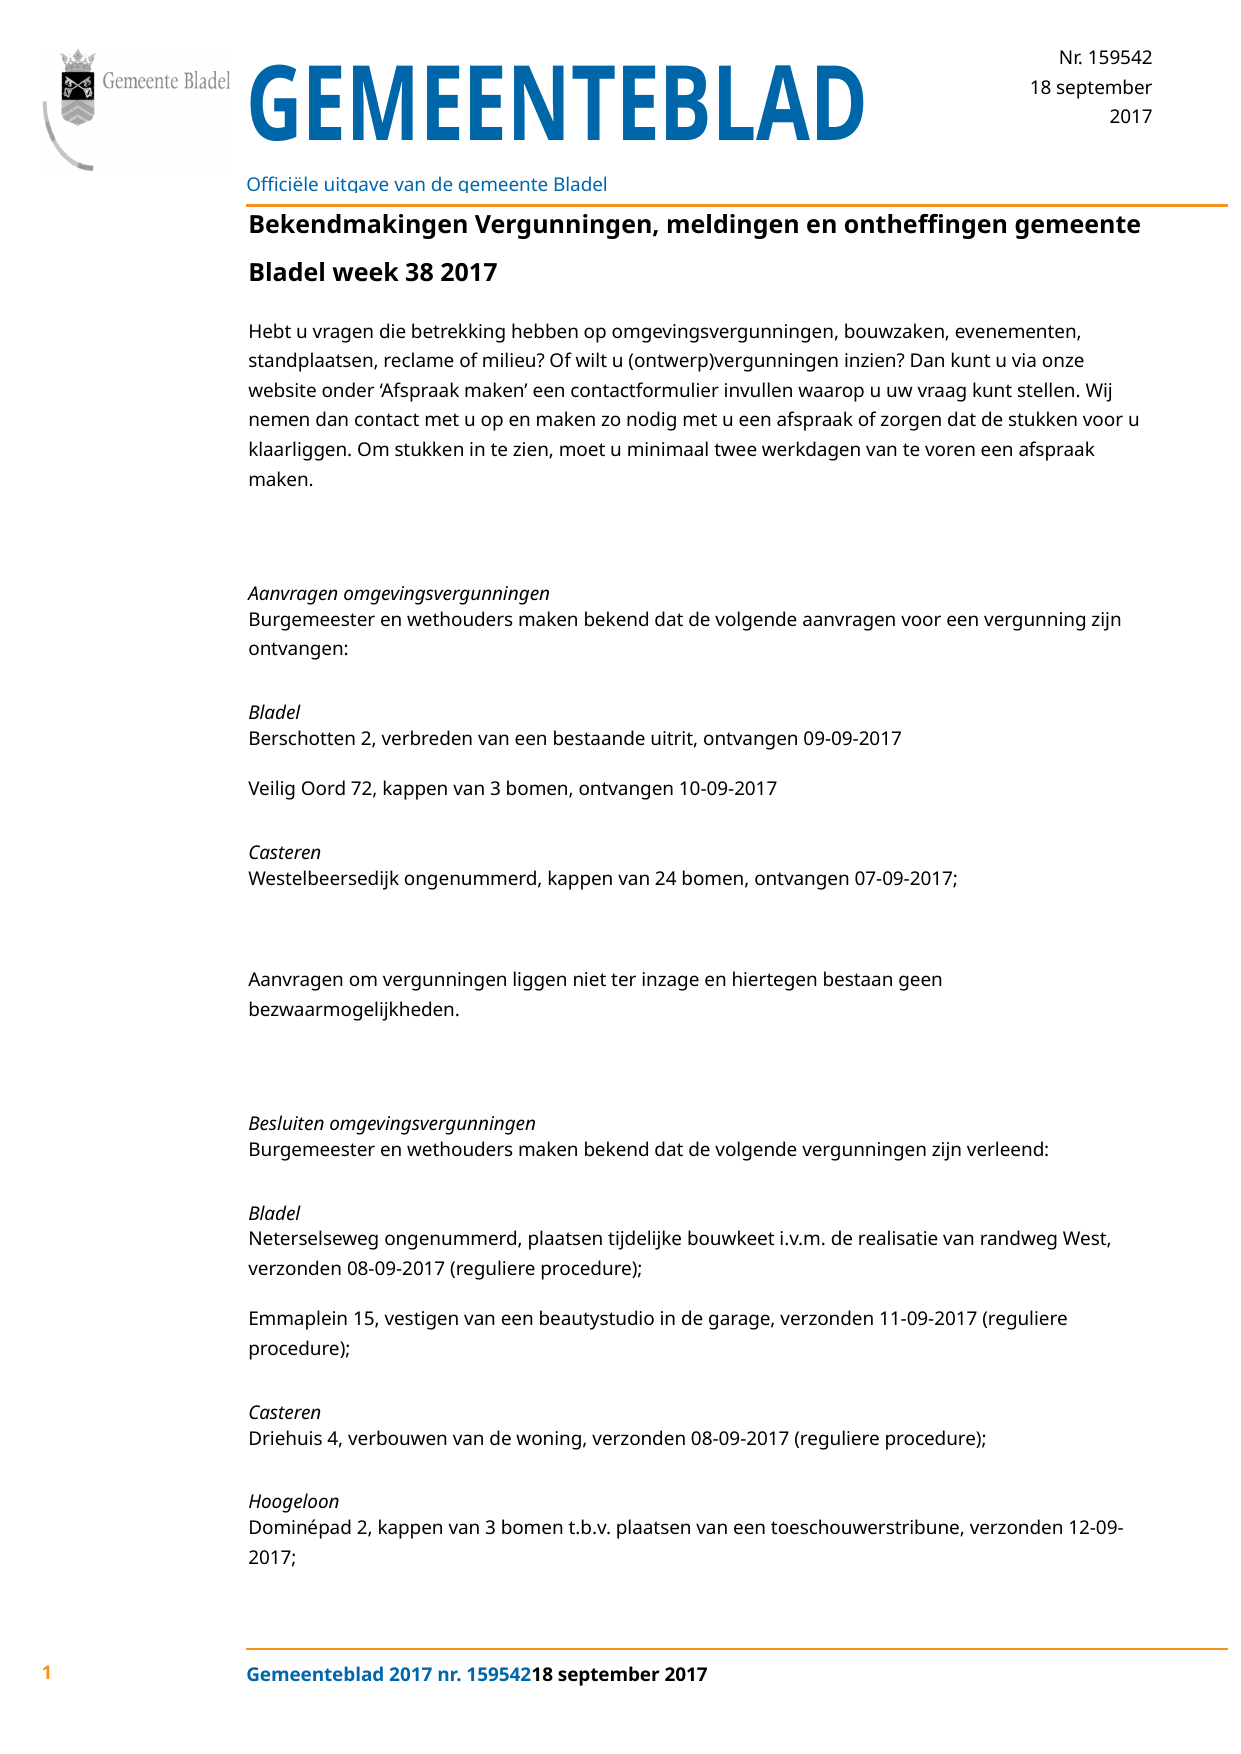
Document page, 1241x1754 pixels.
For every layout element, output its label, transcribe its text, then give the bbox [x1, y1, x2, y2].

text Bekendmakingen Vergunningen, meldingen en ontheffingen gemeente Bladel week 38 2017 [248, 207, 1152, 288]
text Driehuis 4, verbouwen van de woning, verzonden 08-09-2017 (reguliere procedure); [248, 1425, 1152, 1451]
text Westelbeersedijk ongenummerd, kappen van 24 bomen, ontvangen 07-09-2017; [248, 865, 1152, 891]
text Dominépad 2, kappen van 3 bomen t.b.v. plaatsen van een toeschouwerstribune, verzonden 12-09-2017; [248, 1514, 1152, 1570]
text Burgemeester en wethouders maken bekend dat de volgende aanvragen voor een vergunning zijn ontvangen: [248, 606, 1152, 661]
text Bladel [248, 699, 1152, 725]
text Hoogeloon [248, 1489, 1152, 1514]
text Besluiten omgevingsvergunningen [248, 1110, 1152, 1136]
text Bladel [248, 1200, 1152, 1226]
text Berschotten 2, verbreden van een bestaande uitrit, ontvangen 09-09-2017 [248, 725, 1152, 751]
text Casteren [248, 1399, 1152, 1425]
text Aanvragen omgevingsvergunningen [248, 580, 1152, 606]
text Veilig Oord 72, kappen van 3 bomen, ontvangen 10-09-2017 [248, 776, 1152, 801]
text Burgemeester en wethouders maken bekend dat de volgende vergunningen zijn verleend: [248, 1136, 1152, 1162]
text Aanvragen om vergunningen liggen niet ter inzage en hiertegen bestaan geen bezwaarmogelijkheden. [248, 966, 1152, 1021]
text Emmaplein 15, vestigen van een beautystudio in de garage, verzonden 11-09-2017 (reguliere procedure); [248, 1306, 1152, 1361]
picture [41, 47, 231, 172]
text Hebt u vragen die betrekking hebben op omgevingsvergunningen, bouwzaken, evenementen, standplaatsen, reclame of milieu? Of wilt u (ontwerp)vergunningen inzien? Dan kunt u via onze website onder ‘Afspraak maken’ een contactformulier invullen waarop u uw vraag kunt stellen. Wij nemen dan contact met u op en maken zo nodig met u een afspraak of zorgen dat de stukken voor u klaarliggen. Om stukken in te zien, moet u minimaal twee werkdagen van te voren een afspraak maken. [248, 318, 1152, 492]
text Casteren [248, 839, 1152, 865]
text Neterselseweg ongenummerd, plaatsen tijdelijke bouwkeet i.v.m. de realisatie van randweg West, verzonden 08-09-2017 (reguliere procedure); [248, 1226, 1152, 1281]
